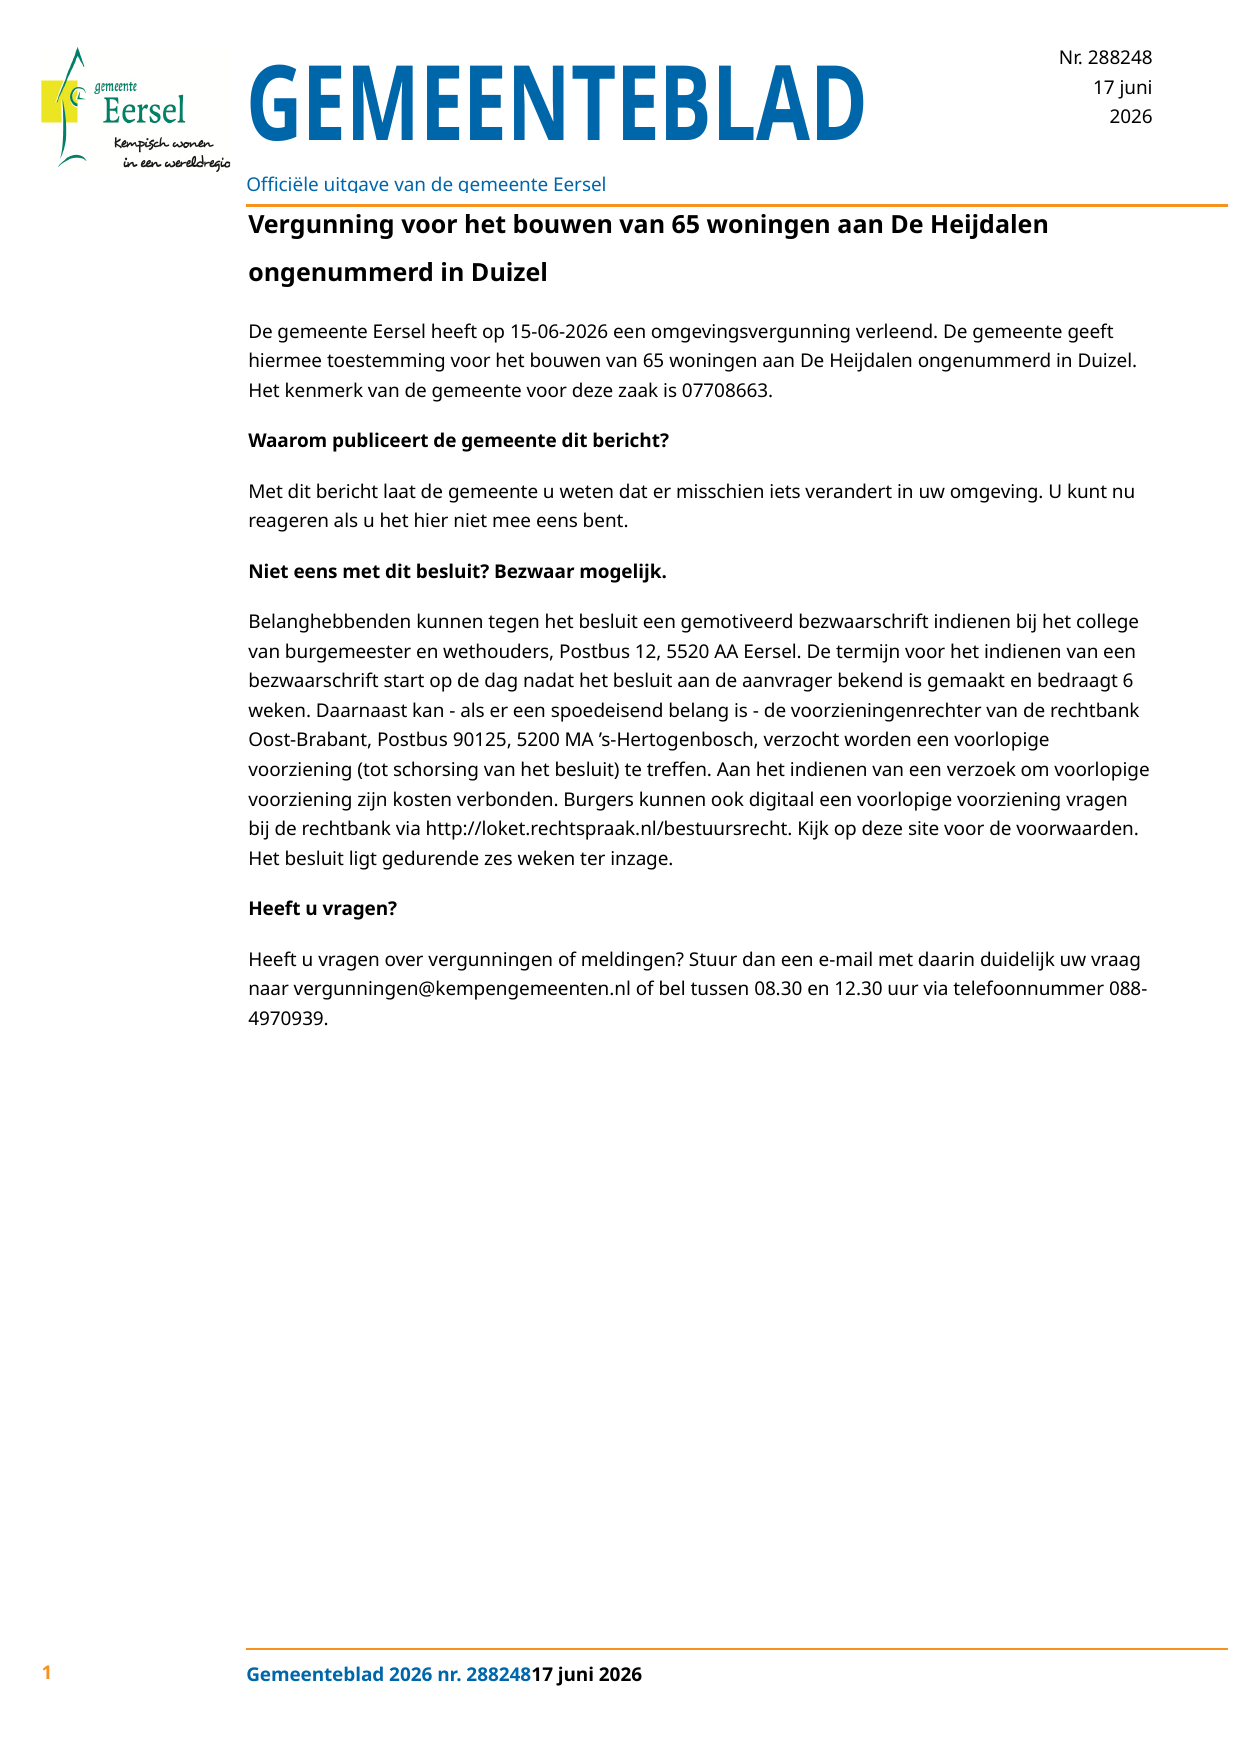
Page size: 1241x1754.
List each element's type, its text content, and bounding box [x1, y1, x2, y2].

text Waarom publiceert de gemeente dit bericht? [248, 427, 1152, 453]
text Niet eens met dit besluit? Bezwaar mogelijk. [248, 558, 1152, 584]
text Belanghebbenden kunnen tegen het besluit een gemotiveerd bezwaarschrift indienen bij het college van burgemeester en wethouders, Postbus 12, 5520 AA Eersel. De termijn voor het indienen van een bezwaarschrift start op de dag nadat het besluit aan de aanvrager bekend is gemaakt en bedraagt 6 weken. Daarnaast kan - als er een spoedeisend belang is - de voorzieningenrechter van de rechtbank Oost-Brabant, Postbus 90125, 5200 MA ’s-Hertogenbosch, verzocht worden een voorlopige voorziening (tot schorsing van het besluit) te treffen. Aan het indienen van een verzoek om voorlopige voorziening zijn kosten verbonden. Burgers kunnen ook digitaal een voorlopige voorziening vragen bij de rechtbank via http://loket.rechtspraak.nl/bestuursrecht. Kijk op deze site voor de voorwaarden. Het besluit ligt gedurende zes weken ter inzage. [248, 608, 1152, 871]
text Heeft u vragen? [248, 895, 1152, 921]
text Heeft u vragen over vergunningen of meldingen? Stuur dan een e-mail met daarin duidelijk uw vraag naar vergunningen@kempengemeenten.nl of bel tussen 08.30 en 12.30 uur via telefoonnummer 088-4970939. [248, 946, 1152, 1031]
text De gemeente Eersel heeft op 15-06-2026 een omgevingsvergunning verleend. De gemeente geeft hiermee toestemming voor het bouwen van 65 woningen aan De Heijdalen ongenummerd in Duizel. Het kenmerk van de gemeente voor deze zaak is 07708663. [248, 318, 1152, 403]
text Met dit bericht laat de gemeente u weten dat er misschien iets verandert in uw omgeving. U kunt nu reageren als u het hier niet mee eens bent. [248, 478, 1152, 533]
picture [41, 47, 231, 172]
text Vergunning voor het bouwen van 65 woningen aan De Heijdalen ongenummerd in Duizel [248, 207, 1152, 288]
